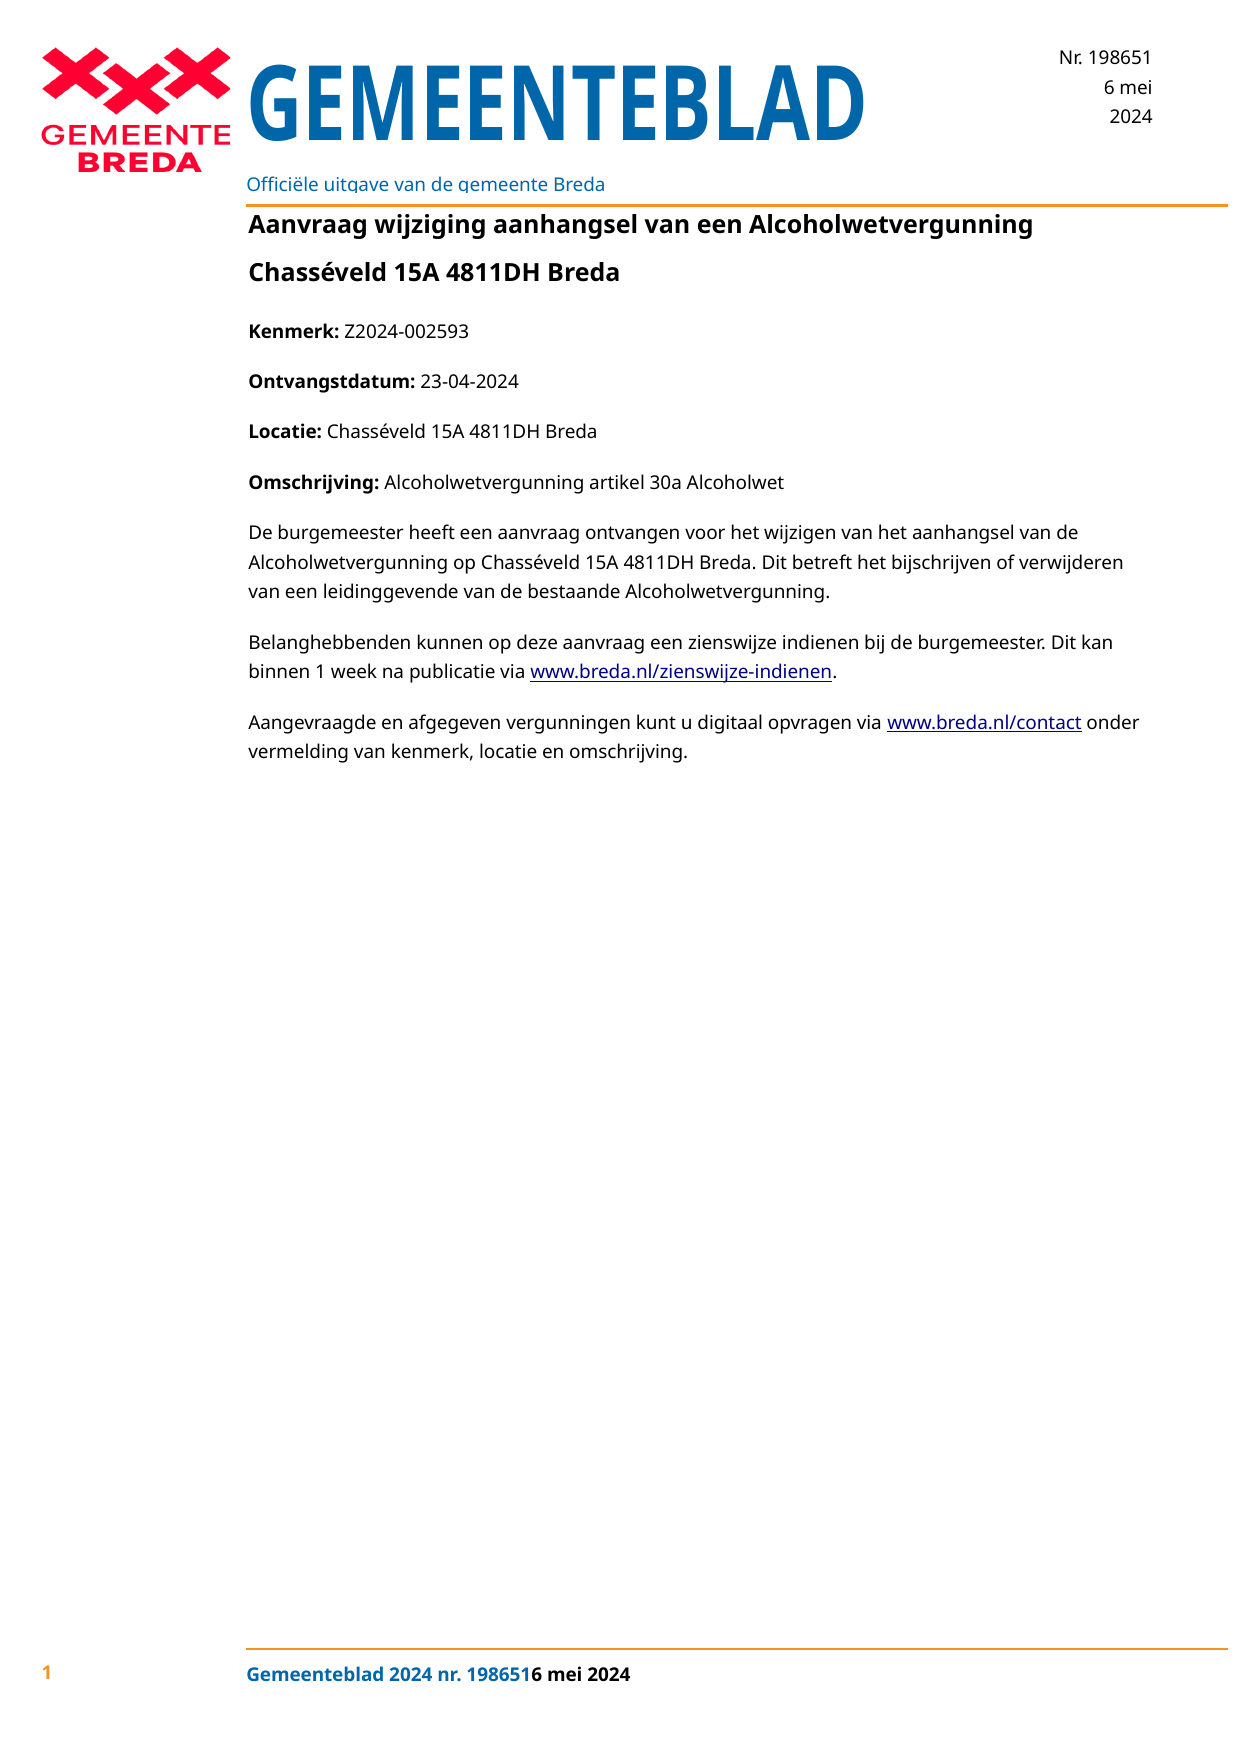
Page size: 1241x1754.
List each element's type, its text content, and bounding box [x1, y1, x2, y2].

text Belanghebbenden kunnen op deze aanvraag een zienswijze indienen bij de burgemeester. Dit kan binnen 1 week na publicatie via www.breda.nl/zienswijze-indienen. [248, 629, 1152, 684]
text Omschrijving: Alcoholwetvergunning artikel 30a Alcoholwet [248, 469, 1152, 495]
text Aanvraag wijziging aanhangsel van een Alcoholwetvergunning Chasséveld 15A 4811DH Breda [248, 207, 1152, 288]
text Kenmerk: Z2024-002593 [248, 318, 1152, 344]
text Ontvangstdatum: 23-04-2024 [248, 368, 1152, 394]
text De burgemeester heeft een aanvraag ontvangen voor het wijzigen van het aanhangsel van de Alcoholwetvergunning op Chasséveld 15A 4811DH Breda. Dit betreft het bijschrijven of verwijderen van een leidinggevende van de bestaande Alcoholwetvergunning. [248, 519, 1152, 604]
picture [41, 47, 231, 172]
text Aangevraagde en afgegeven vergunningen kunt u digitaal opvragen via www.breda.nl/contact onder vermelding van kenmerk, locatie en omschrijving. [248, 709, 1152, 764]
text Locatie: Chasséveld 15A 4811DH Breda [248, 419, 1152, 444]
